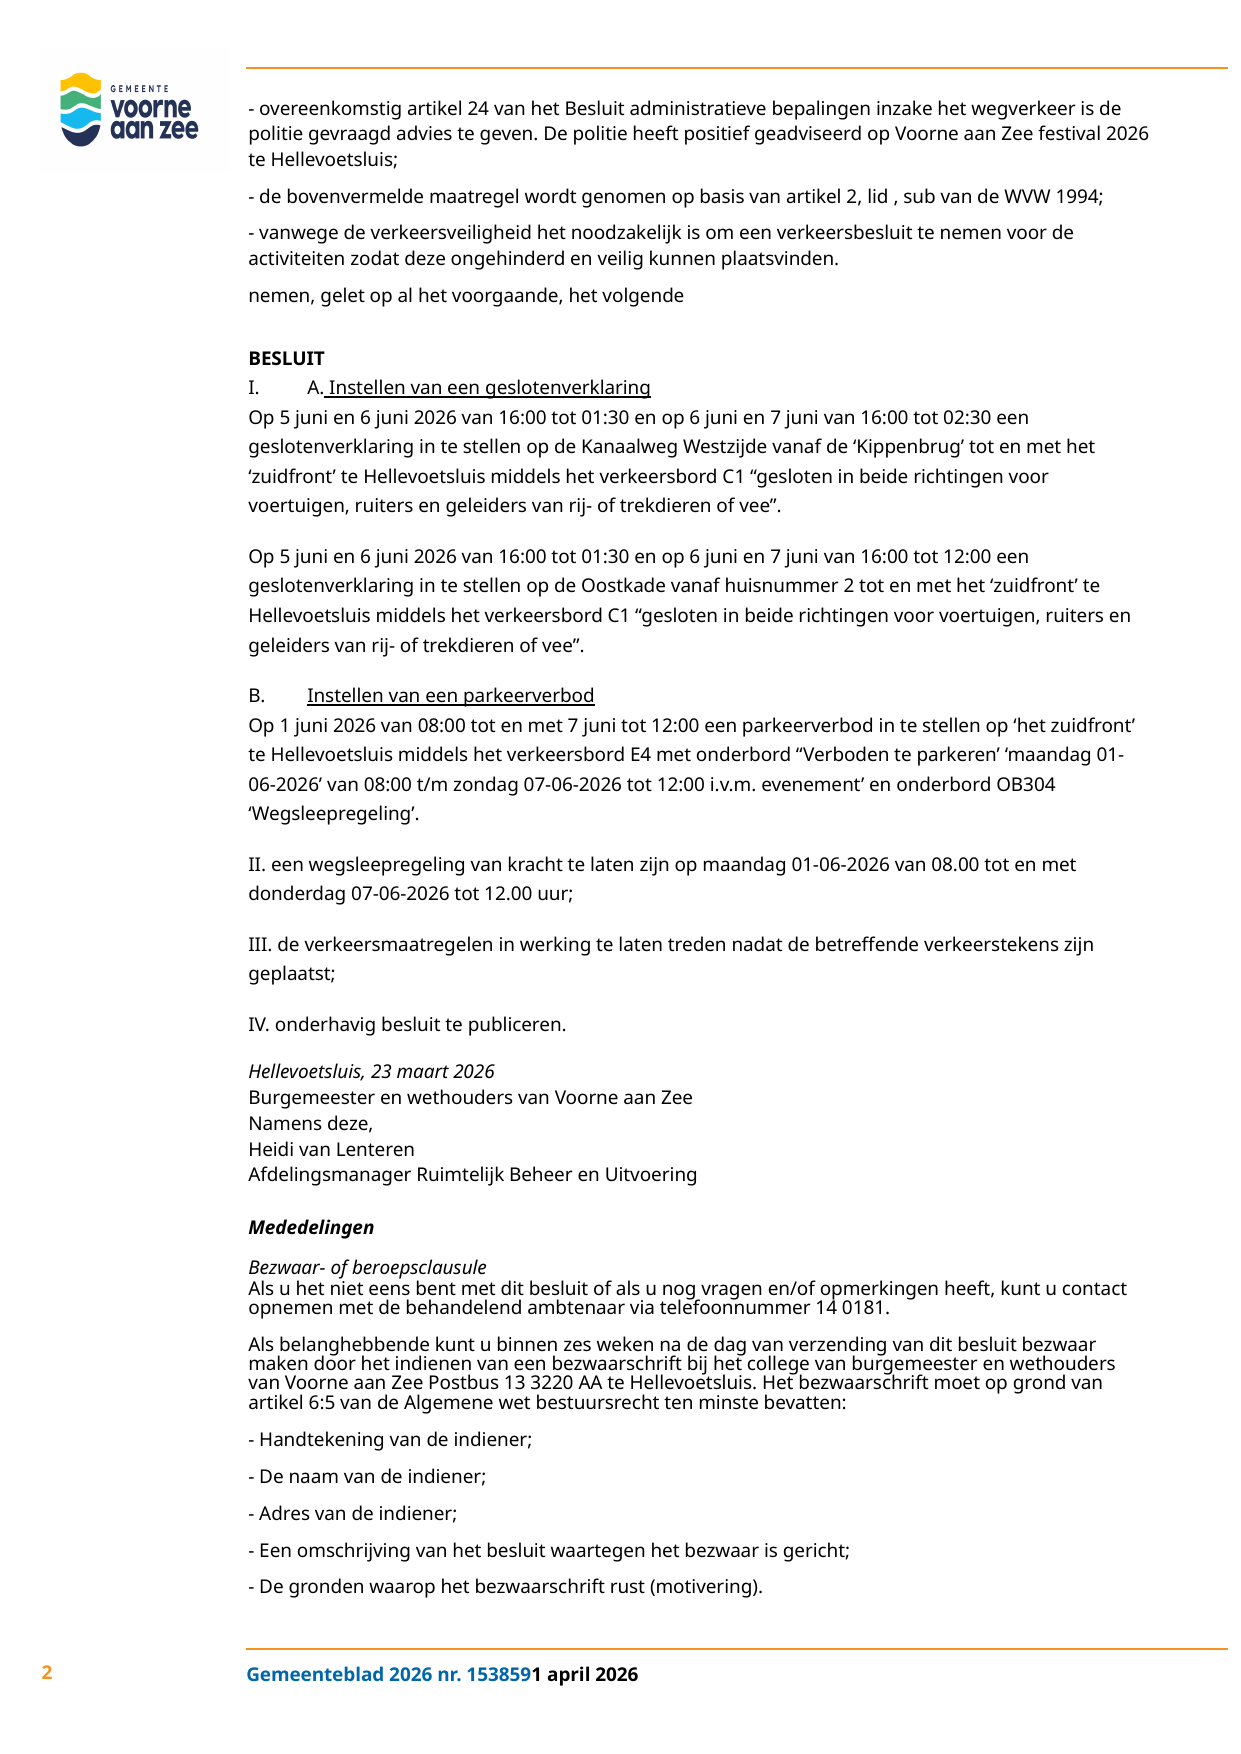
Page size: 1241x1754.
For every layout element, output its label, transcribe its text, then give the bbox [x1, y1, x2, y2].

text Op 5 juni en 6 juni 2026 van 16:00 tot 01:30 en op 6 juni en 7 juni van 16:00 tot 02:30 een geslotenverklaring in te stellen op de Kanaalweg Westzijde vanaf de ‘Kippenbrug’ tot en met het ‘zuidfront’ te Hellevoetsluis middels het verkeersbord C1 “gesloten in beide richtingen voor voertuigen, ruiters en geleiders van rij- of trekdieren of vee”. [248, 404, 1152, 518]
text Bezwaar- of beroepsclausule [248, 1254, 1152, 1279]
text BESLUIT [248, 345, 1152, 370]
text Hellevoetsluis, 23 maart 2026 [248, 1059, 1152, 1084]
text Als belanghebbende kunt u binnen zes weken na de dag van verzending van dit besluit bezwaar maken door het indienen van een bezwaarschrift bij het college van burgemeester en wethouders van Voorne aan Zee Postbus 13 3220 AA te Hellevoetsluis. Het bezwaarschrift moet op grond van artikel 6:5 van de Algemene wet bestuursrecht ten minste bevatten: [248, 1336, 1152, 1413]
text Mededelingen [248, 1214, 1152, 1240]
text Als u het niet eens bent met dit besluit of als u nog vragen en/of opmerkingen heeft, kunt u contact opnemen met de behandelend ambtenaar via telefoonnummer 14 0181. [248, 1279, 1152, 1318]
text - De gronden waarop het bezwaarschrift rust (motivering). [248, 1578, 1152, 1598]
list Instellen van een parkeerverbod [248, 682, 1152, 708]
text nemen, gelet op al het voorgaande, het volgende [248, 282, 1152, 308]
text III. de verkeersmaatregelen in werking te laten treden nadat de betreffende verkeerstekens zijn geplaatst; [248, 931, 1152, 986]
text IV. onderhavig besluit te publiceren. [248, 1011, 1152, 1037]
text Op 5 juni en 6 juni 2026 van 16:00 tot 01:30 en op 6 juni en 7 juni van 16:00 tot 12:00 een geslotenverklaring in te stellen op de Oostkade vanaf huisnummer 2 tot en met het ‘zuidfront’ te Hellevoetsluis middels het verkeersbord C1 “gesloten in beide richtingen voor voertuigen, ruiters en geleiders van rij- of trekdieren of vee”. [248, 543, 1152, 657]
text II. een wegsleepregeling van kracht te laten zijn op maandag 01-06-2026 van 08.00 tot en met donderdag 07-06-2026 tot 12.00 uur; [248, 851, 1152, 906]
text Heidi van Lenteren [248, 1136, 1152, 1162]
text - de bovenvermelde maatregel wordt genomen op basis van artikel 2, lid , sub van de WVW 1994; [248, 183, 1152, 209]
text - Adres van de indiener; [248, 1504, 1152, 1524]
text Op 1 juni 2026 van 08:00 tot en met 7 juni tot 12:00 een parkeerverbod in te stellen op ‘het zuidfront’ te Hellevoetsluis middels het verkeersbord E4 met onderbord “Verboden te parkeren’ ‘maandag 01-06-2026’ van 08:00 t/m zondag 07-06-2026 tot 12:00 i.v.m. evenement’ en onderbord OB304 ‘Wegsleepregeling’. [248, 712, 1152, 826]
text - vanwege de verkeersveiligheid het noodzakelijk is om een verkeersbesluit te nemen voor de activiteiten zodat deze ongehinderd en veilig kunnen plaatsvinden. [248, 219, 1152, 271]
picture [41, 47, 231, 172]
text - De naam van de indiener; [248, 1468, 1152, 1487]
text - Handtekening van de indiener; [248, 1431, 1152, 1450]
text Namens deze, [248, 1110, 1152, 1136]
text - Een omschrijving van het besluit waartegen het bezwaar is gericht; [248, 1542, 1152, 1561]
list A. Instellen van een geslotenverklaring [248, 374, 1152, 400]
text Burgemeester en wethouders van Voorne aan Zee [248, 1084, 1152, 1110]
text Afdelingsmanager Ruimtelijk Beheer en Uitvoering [248, 1162, 1152, 1187]
text - overeenkomstig artikel 24 van het Besluit administratieve bepalingen inzake het wegverkeer is de politie gevraagd advies te geven. De politie heeft positief geadviseerd op Voorne aan Zee festival 2026 te Hellevoetsluis; [248, 95, 1152, 172]
